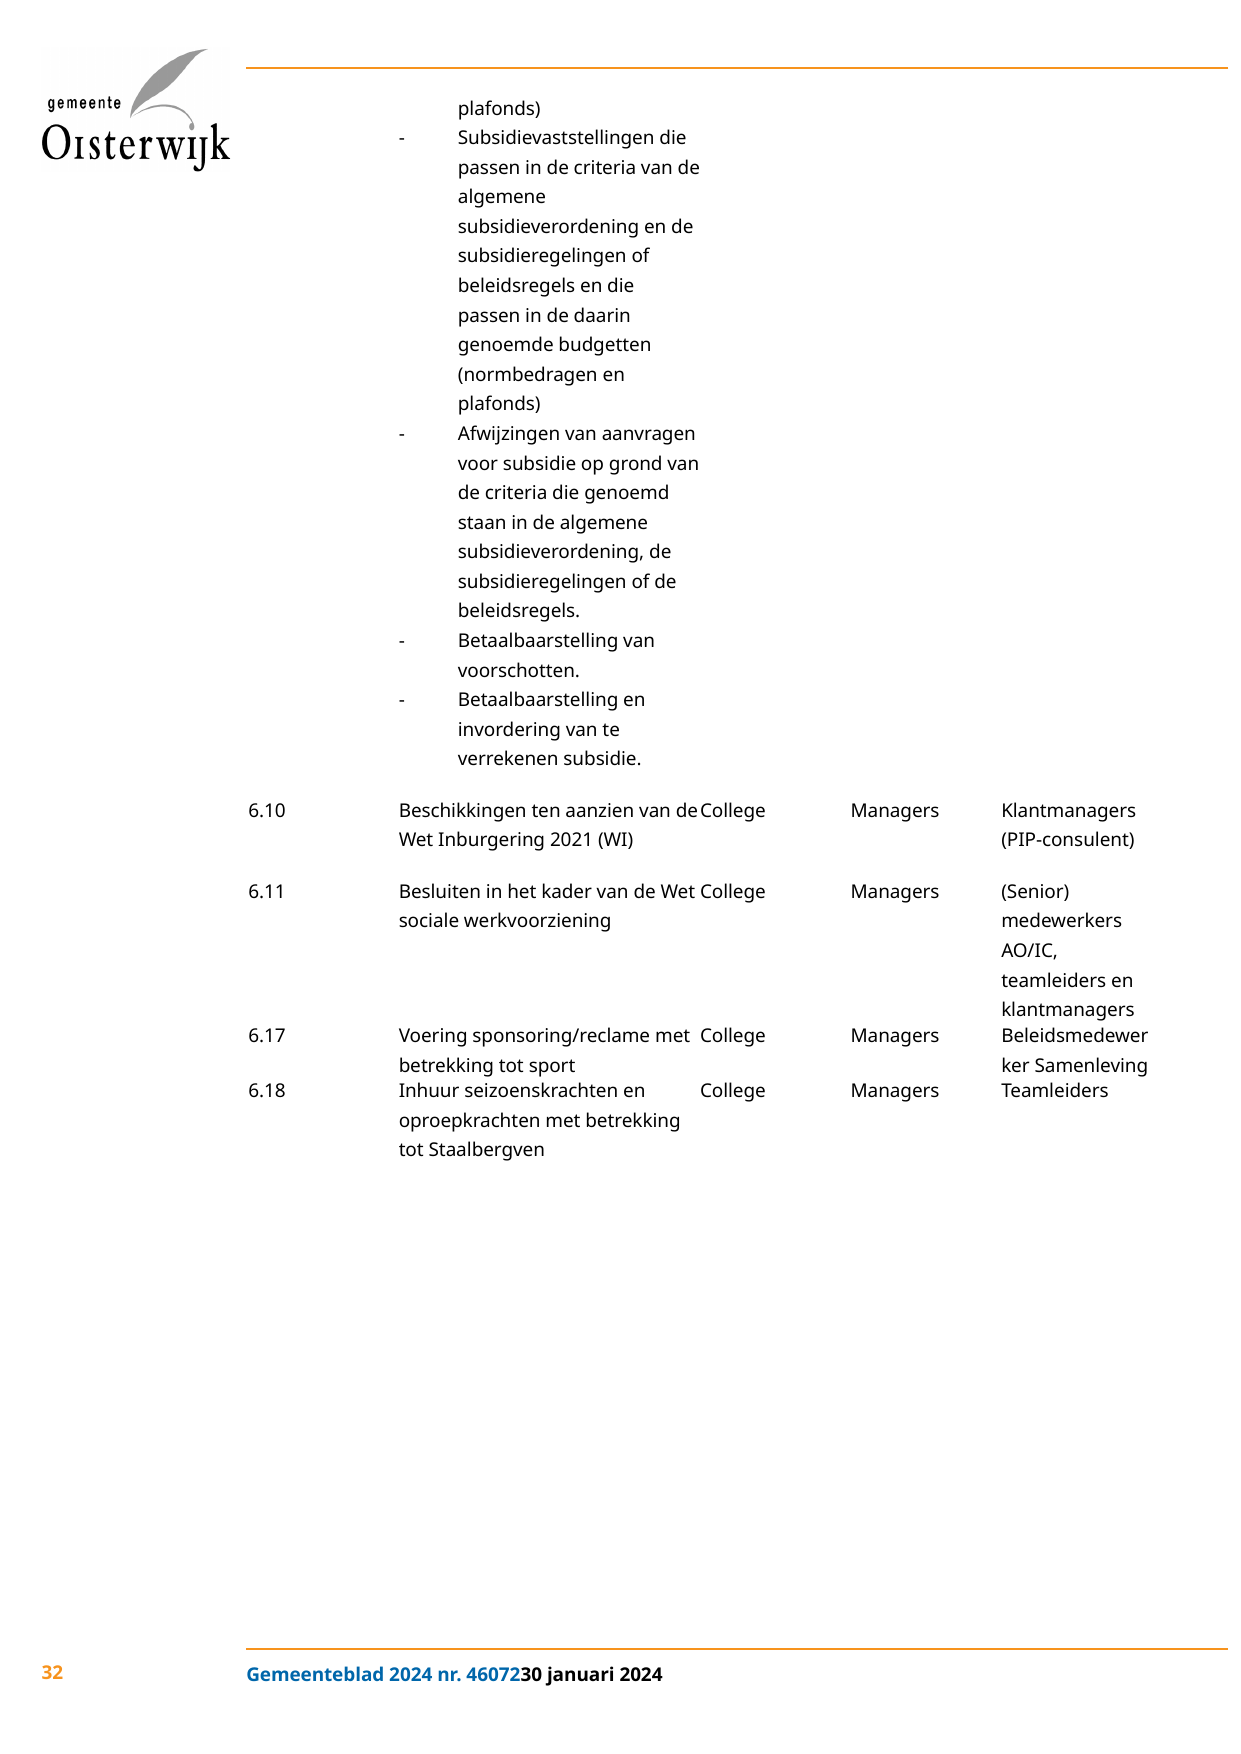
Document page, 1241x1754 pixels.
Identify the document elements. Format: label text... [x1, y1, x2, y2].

table_cell Teamleiders [1001, 1078, 1152, 1162]
table_cell [850, 95, 1001, 771]
table_cell College [700, 1022, 850, 1077]
picture [41, 47, 231, 172]
table_cell [248, 853, 549, 878]
table_cell Managers [850, 1022, 1001, 1077]
table_cell Managers [850, 878, 1001, 1022]
table_cell [549, 771, 1152, 797]
table_cell [248, 95, 398, 771]
table_cell plafonds) Subsidievaststellingen die passen in de criteria van de algemene subsidieverordening en de subsidieregelingen of beleidsregels en die passen in de daarin genoemde budgetten (normbedragen en plafonds) Afwijzingen van aanvragen voor subsidie op grond van de criteria die genoemd staan in de algemene subsidieverordening, de subsidieregelingen of de beleidsregels. Betaalbaarstelling van voorschotten. Betaalbaarstelling en invordering van te verrekenen subsidie. [399, 95, 700, 771]
table_cell (Senior) medewerkers AO/IC, teamleiders en klantmanagers [1001, 878, 1152, 1022]
table_cell Beschikkingen ten aanzien van de Wet Inburgering 2021 (WI) [399, 797, 700, 852]
table_cell 6.10 [248, 797, 398, 852]
table_cell [1001, 95, 1152, 771]
table_cell [549, 853, 1152, 878]
table_cell Beleidsmedewerker Samenleving [1001, 1022, 1152, 1077]
table_cell College [700, 1078, 850, 1162]
table_cell 6.11 [248, 878, 398, 1022]
table_cell College [700, 797, 850, 852]
table_cell Inhuur seizoenskrachten en oproepkrachten met betrekking tot Staalbergven [399, 1078, 700, 1162]
table_cell Besluiten in het kader van de Wet sociale werkvoorziening [399, 878, 700, 1022]
table_cell College [700, 878, 850, 1022]
table_cell [248, 771, 549, 797]
table_cell 6.17 [248, 1022, 398, 1077]
table_cell Managers [850, 1078, 1001, 1162]
table_cell Klantmanagers (PIP-consulent) [1001, 797, 1152, 852]
table_cell [700, 95, 850, 771]
table_cell Managers [850, 797, 1001, 852]
table_cell Voering sponsoring/reclame met betrekking tot sport [399, 1022, 700, 1077]
table_cell 6.18 [248, 1078, 398, 1162]
